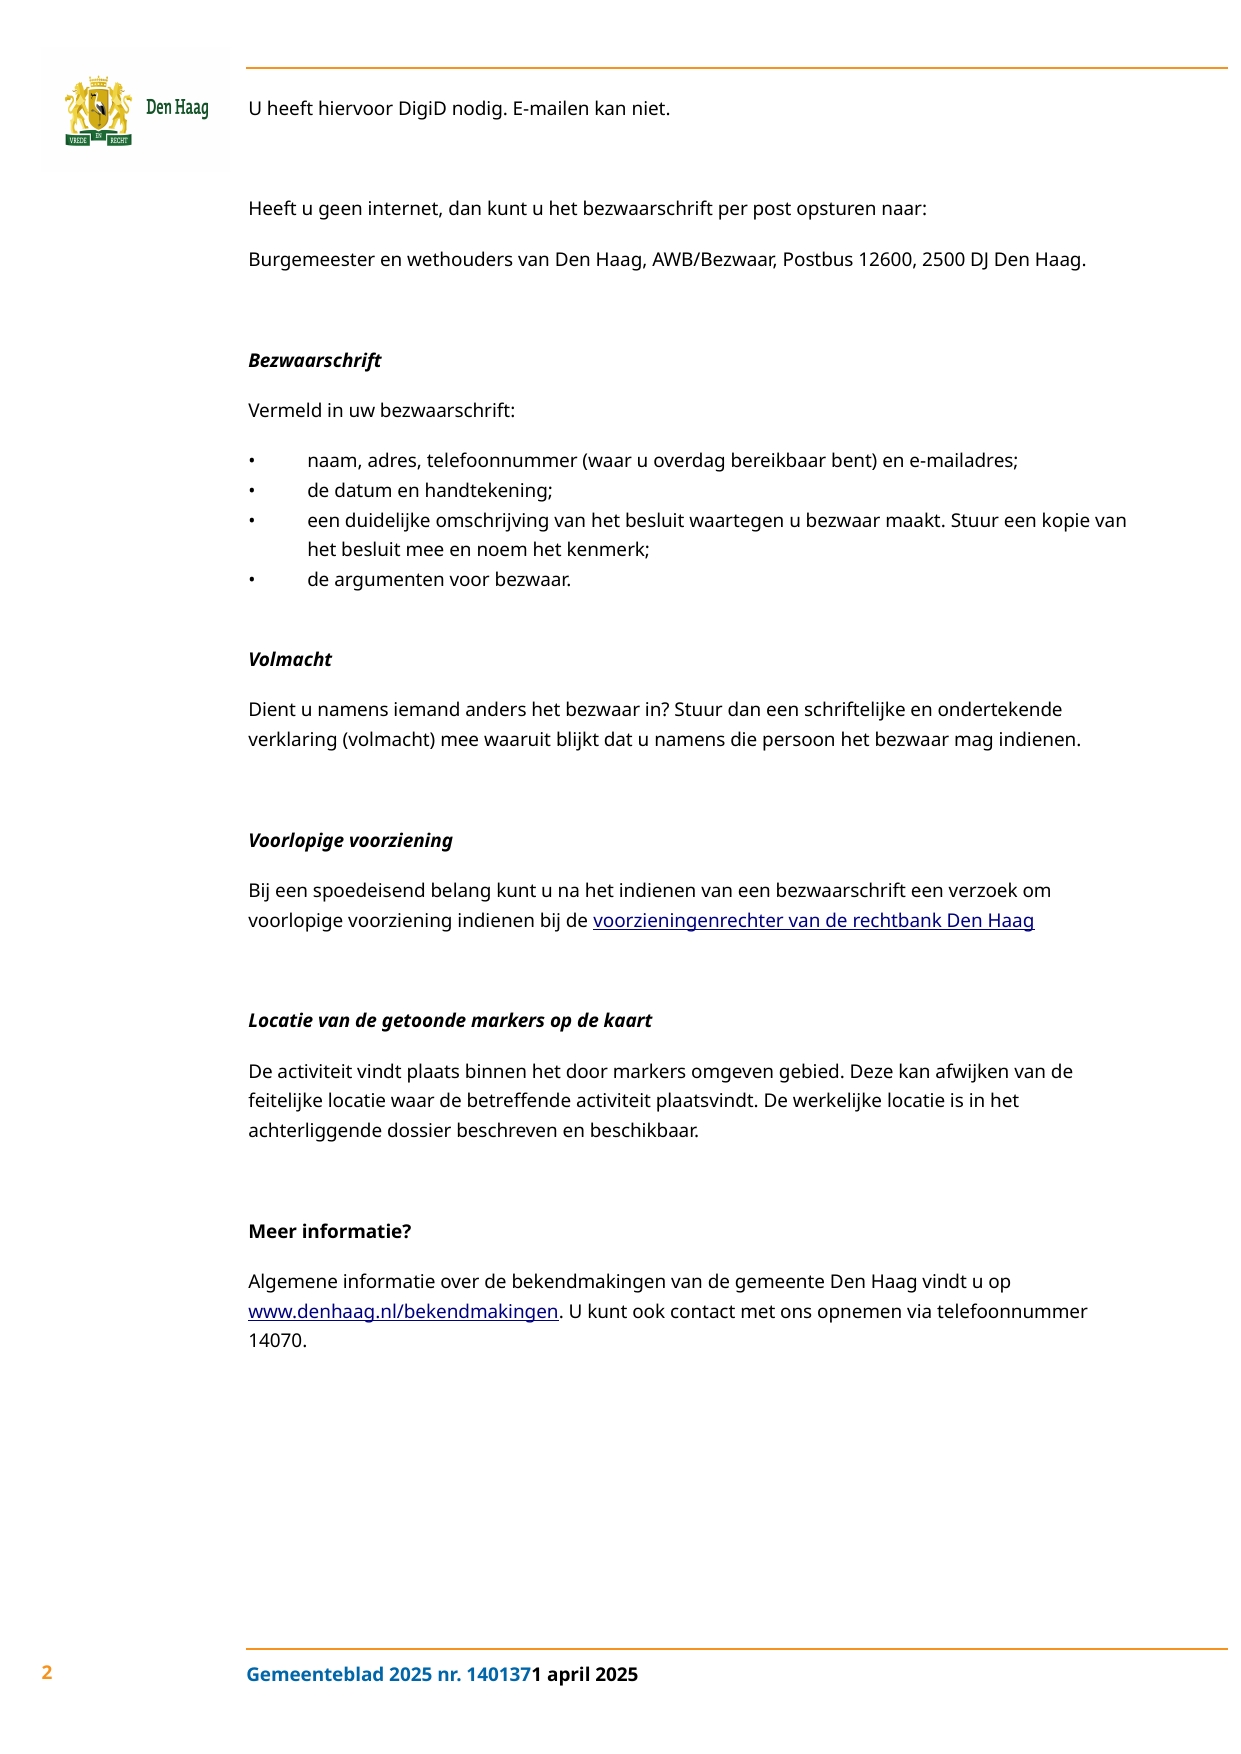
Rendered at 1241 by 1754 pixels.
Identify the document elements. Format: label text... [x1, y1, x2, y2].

list een duidelijke omschrijving van het besluit waartegen u bezwaar maakt. Stuur een kopie van het besluit mee en noem het kenmerk; [248, 507, 1152, 562]
text Algemene informatie over de bekendmakingen van de gemeente Den Haag vindt u op www.denhaag.nl/bekendmakingen. U kunt ook contact met ons opnemen via telefoonnummer 14070. [248, 1268, 1152, 1353]
text Heeft u geen internet, dan kunt u het bezwaarschrift per post opsturen naar: [248, 196, 1152, 221]
text Bij een spoedeisend belang kunt u na het indienen van een bezwaarschrift een verzoek om voorlopige voorziening indienen bij de voorzieningenrechter van de rechtbank Den Haag [248, 877, 1152, 933]
text Dient u namens iemand anders het bezwaar in? Stuur dan een schriftelijke en ondertekende verklaring (volmacht) mee waaruit blijkt dat u namens die persoon het bezwaar mag indienen. [248, 696, 1152, 752]
picture [41, 47, 231, 172]
text Vermeld in uw bezwaarschrift: [248, 397, 1152, 423]
text De activiteit vindt plaats binnen het door markers omgeven gebied. Deze kan afwijken van de feitelijke locatie waar de betreffende activiteit plaatsvindt. De werkelijke locatie is in het achterliggende dossier beschreven en beschikbaar. [248, 1058, 1152, 1143]
list naam, adres, telefoonnummer (waar u overdag bereikbaar bent) en e-mailadres; [248, 448, 1152, 473]
list de argumenten voor bezwaar. [248, 566, 1152, 592]
text Volmacht [248, 646, 1152, 672]
list de datum en handtekening; [248, 477, 1152, 503]
text Bezwaarschrift [248, 347, 1152, 373]
text Meer informatie? [248, 1218, 1152, 1244]
text Burgemeester en wethouders van Den Haag, AWB/Bezwaar, Postbus 12600, 2500 DJ Den Haag. [248, 246, 1152, 272]
text U heeft hiervoor DigiD nodig. E-mailen kan niet. [248, 95, 1152, 121]
text Voorlopige voorziening [248, 827, 1152, 853]
text Locatie van de getoonde markers op de kaart [248, 1008, 1152, 1033]
